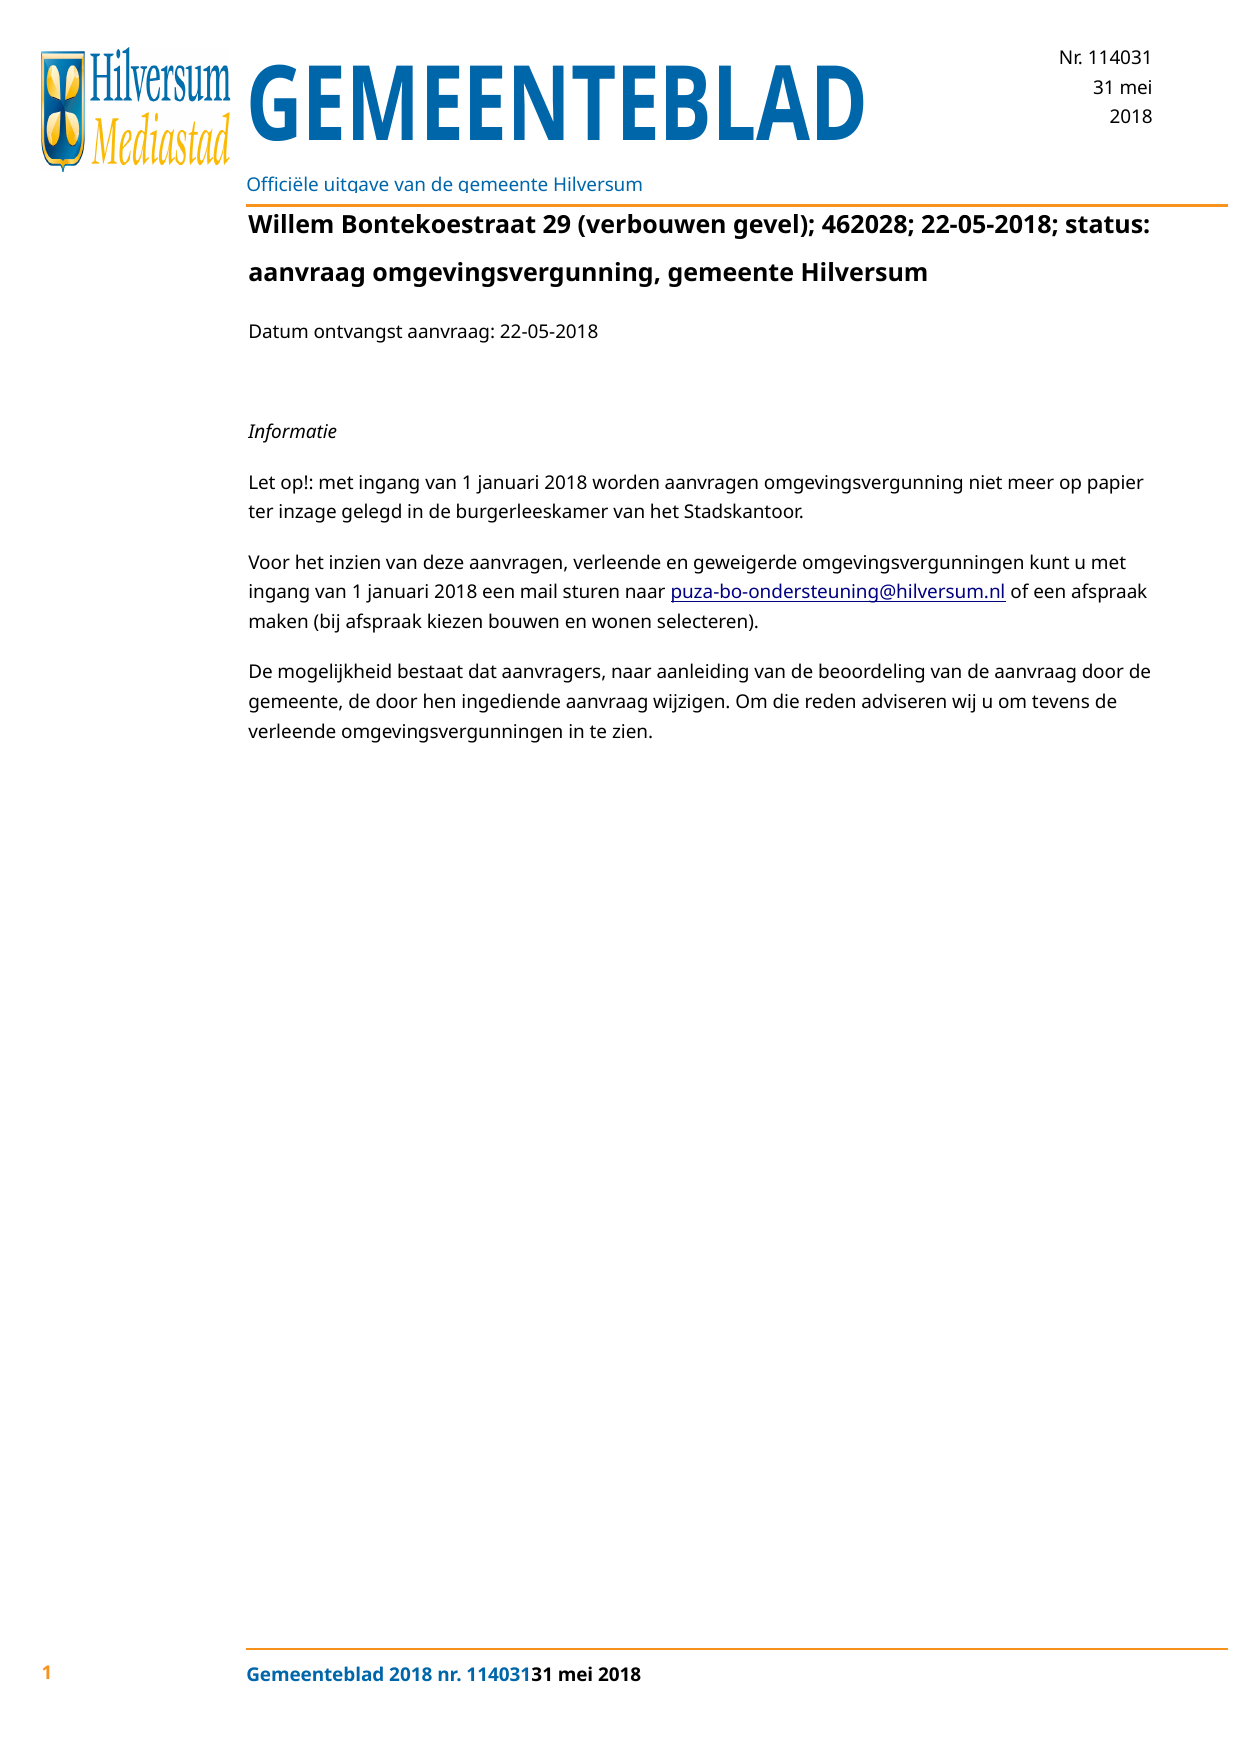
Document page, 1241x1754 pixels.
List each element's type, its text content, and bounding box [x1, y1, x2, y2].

text Willem Bontekoestraat 29 (verbouwen gevel); 462028; 22-05-2018; status: aanvraag omgevingsvergunning, gemeente Hilversum [248, 207, 1152, 288]
text Voor het inzien van deze aanvragen, verleende en geweigerde omgevingsvergunningen kunt u met ingang van 1 januari 2018 een mail sturen naar puza-bo-ondersteuning@hilversum.nl of een afspraak maken (bij afspraak kiezen bouwen en wonen selecteren). [248, 549, 1152, 634]
picture [41, 47, 231, 172]
text Informatie [248, 419, 1152, 444]
text Let op!: met ingang van 1 januari 2018 worden aanvragen omgevingsvergunning niet meer op papier ter inzage gelegd in de burgerleeskamer van het Stadskantoor. [248, 469, 1152, 524]
text Datum ontvangst aanvraag: 22-05-2018 [248, 318, 1152, 344]
text De mogelijkheid bestaat dat aanvragers, naar aanleiding van de beoordeling van de aanvraag door de gemeente, de door hen ingediende aanvraag wijzigen. Om die reden adviseren wij u om tevens de verleende omgevingsvergunningen in te zien. [248, 659, 1152, 744]
